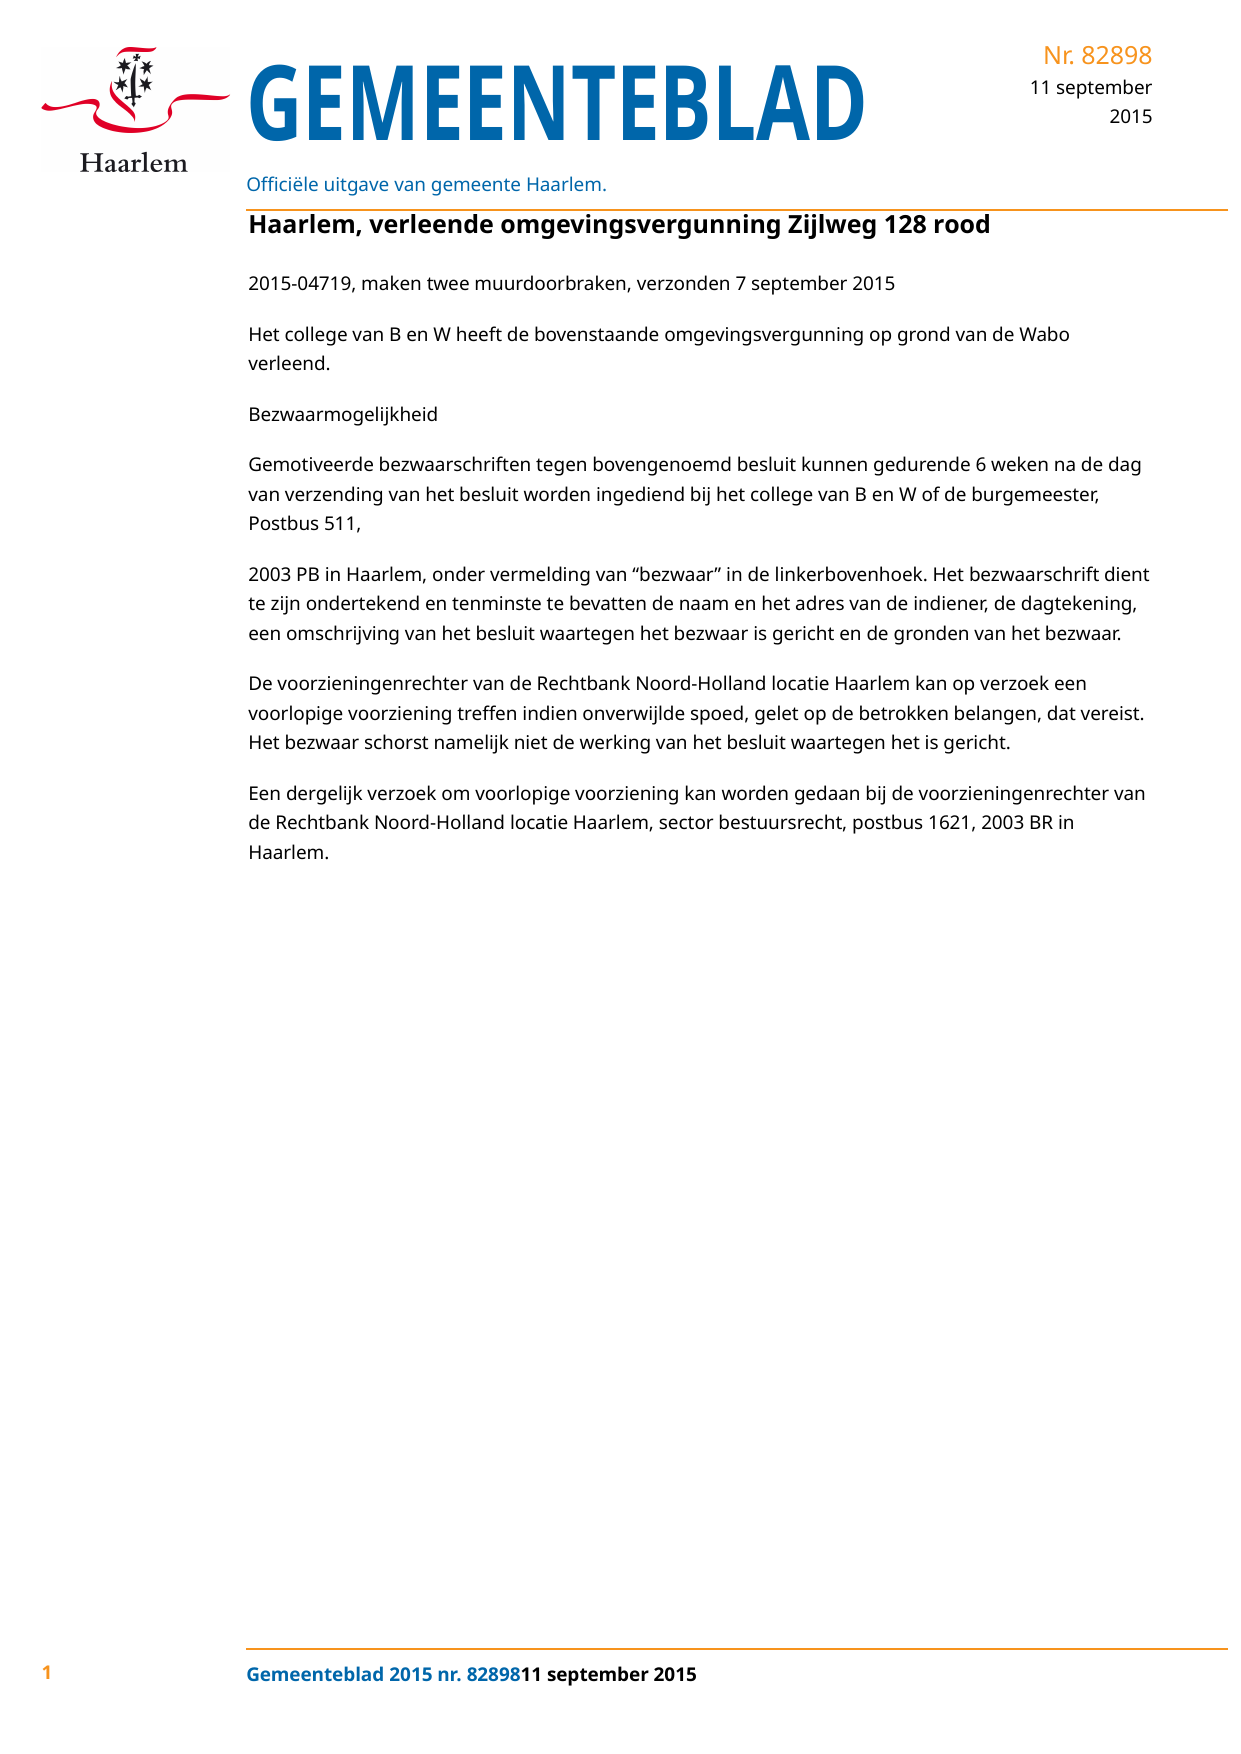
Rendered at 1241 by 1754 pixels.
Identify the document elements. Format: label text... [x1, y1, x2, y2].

text 2015-04719, maken twee muurdoorbraken, verzonden 7 september 2015 [248, 270, 1152, 296]
text 2003 PB in Haarlem, onder vermelding van “bezwaar” in de linkerbovenhoek. Het bezwaarschrift dient te zijn ondertekend en tenminste te bevatten de naam en het adres van de indiener, de dagtekening, een omschrijving van het besluit waartegen het bezwaar is gericht en de gronden van het bezwaar. [248, 561, 1152, 646]
text Een dergelijk verzoek om voorlopige voorziening kan worden gedaan bij de voorzieningenrechter van de Rechtbank Noord-Holland locatie Haarlem, sector bestuursrecht, postbus 1621, 2003 BR in Haarlem. [248, 780, 1152, 865]
text Bezwaarmogelijkheid [248, 401, 1152, 426]
text Haarlem, verleende omgevingsvergunning Zijlweg 128 rood [248, 211, 1152, 241]
text De voorzieningenrechter van de Rechtbank Noord-Holland locatie Haarlem kan op verzoek een voorlopige voorziening treffen indien onverwijlde spoed, gelet op de betrokken belangen, dat vereist. Het bezwaar schorst namelijk niet de werking van het besluit waartegen het is gericht. [248, 670, 1152, 755]
picture [41, 47, 231, 172]
text Gemotiveerde bezwaarschriften tegen bovengenoemd besluit kunnen gedurende 6 weken na de dag van verzending van het besluit worden ingediend bij het college van B en W of de burgemeester, Postbus 511, [248, 451, 1152, 536]
text Het college van B en W heeft de bovenstaande omgevingsvergunning op grond van de Wabo verleend. [248, 321, 1152, 376]
